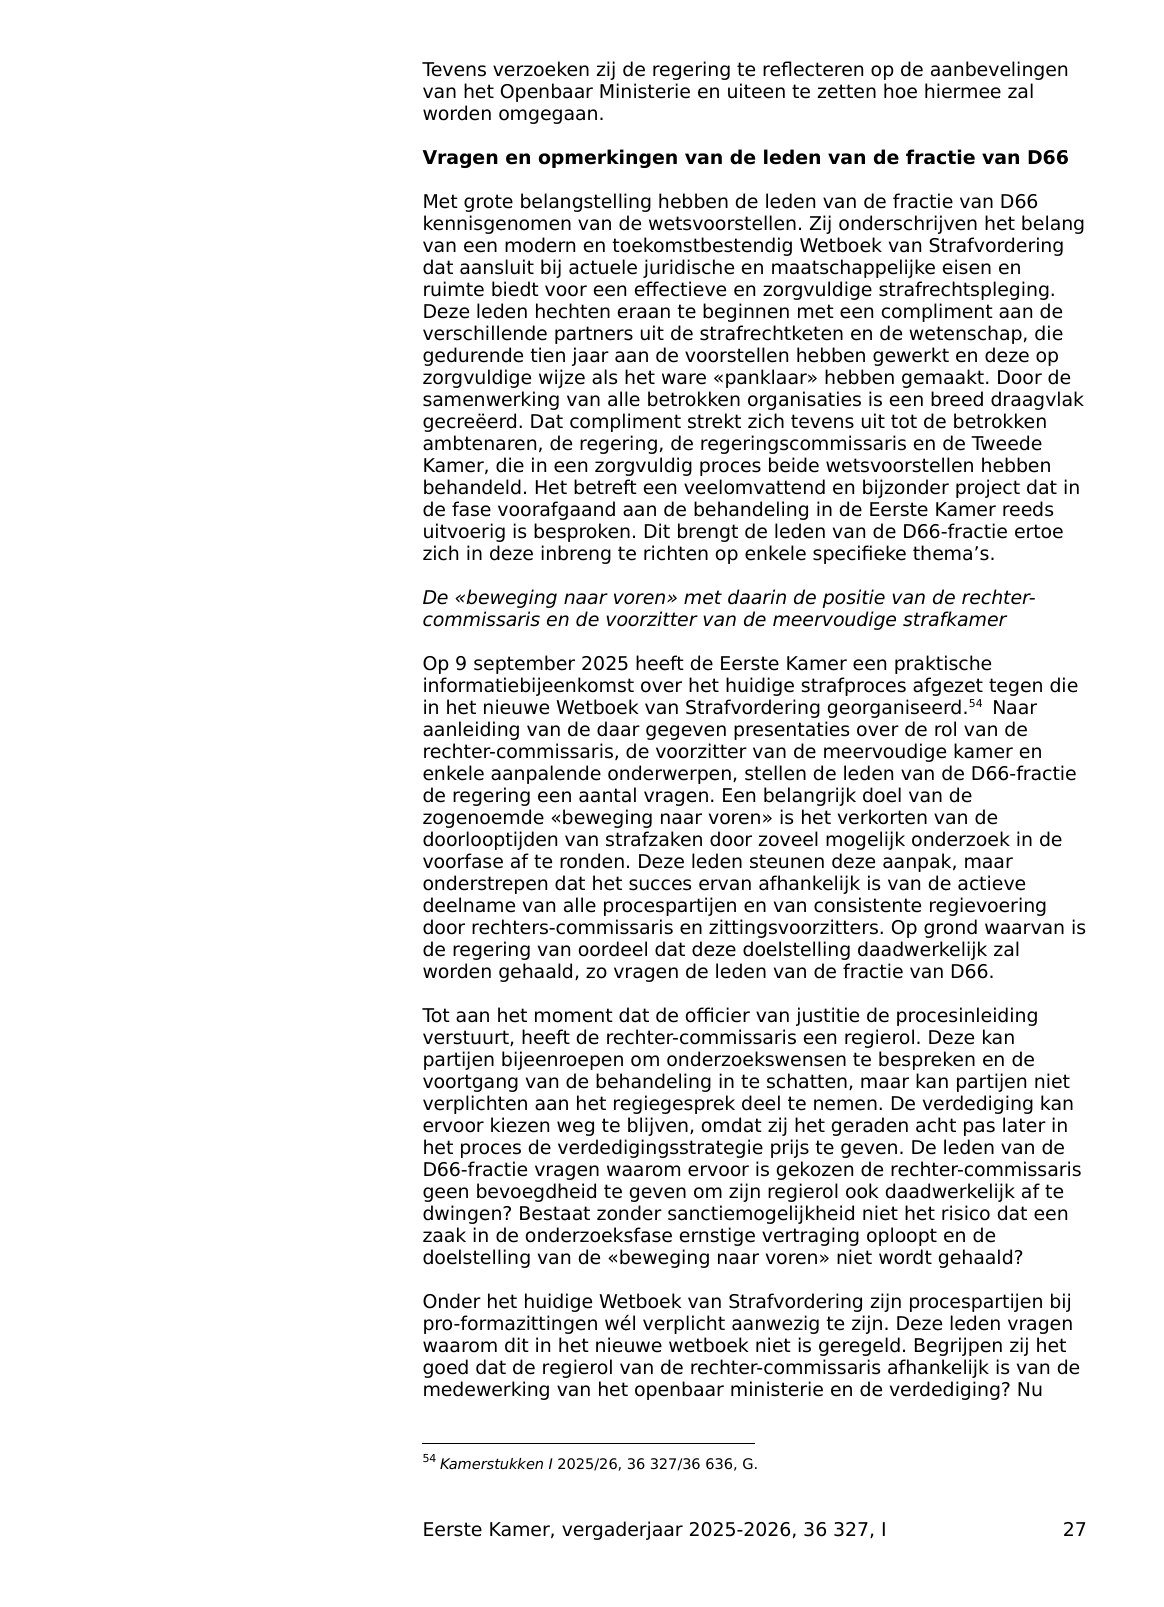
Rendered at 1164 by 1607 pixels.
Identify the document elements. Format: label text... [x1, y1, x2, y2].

text Op 9 september 2025 heeft de Eerste Kamer een praktische informatiebijeenkomst over het huidige strafproces afgezet tegen die in het nieuwe Wetboek van Strafvordering georganiseerd. Naar aanleiding van de daar gegeven presentaties over de rol van de rechter-commissaris, de voorzitter van de meervoudige kamer en enkele aanpalende onderwerpen, stellen de leden van de D66-fractie de regering een aantal vragen. Een belangrijk doel van de zogenoemde «beweging naar voren» is het verkorten van de doorlooptijden van strafzaken door zoveel mogelijk onderzoek in de voorfase af te ronden. Deze leden steunen deze aanpak, maar onderstrepen dat het succes ervan afhankelijk is van de actieve deelname van alle procespartijen en van consistente regievoering door rechters-commissaris en zittingsvoorzitters. Op grond waarvan is de regering van oordeel dat deze doelstelling daadwerkelijk zal worden gehaald, zo vragen de leden van de fractie van D66. [422, 653, 1087, 983]
subtitle Vragen en opmerkingen van de leden van de fractie van D66 [422, 147, 1087, 169]
text Kamerstukken I 2025/26, 36 327/36 636, G. [422, 1452, 1087, 1474]
text Onder het huidige Wetboek van Strafvordering zijn procespartijen bij pro-formazittingen wél verplicht aanwezig te zijn. Deze leden vragen waarom dit in het nieuwe wetboek niet is geregeld. Begrijpen zij het goed dat de regierol van de rechter-commissaris afhankelijk is van de medewerking van het openbaar ministerie en de verdediging? Nu [422, 1291, 1087, 1401]
text Met grote belangstelling hebben de leden van de fractie van D66 kennisgenomen van de wetsvoorstellen. Zij onderschrijven het belang van een modern en toekomstbestendig Wetboek van Strafvordering dat aansluit bij actuele juridische en maatschappelijke eisen en ruimte biedt voor een effectieve en zorgvuldige strafrechtspleging. Deze leden hechten eraan te beginnen met een compliment aan de verschillende partners uit de strafrechtketen en de wetenschap, die gedurende tien jaar aan de voorstellen hebben gewerkt en deze op zorgvuldige wijze als het ware «panklaar» hebben gemaakt. Door de samenwerking van alle betrokken organisaties is een breed draagvlak gecreëerd. Dat compliment strekt zich tevens uit tot de betrokken ambtenaren, de regering, de regeringscommissaris en de Tweede Kamer, die in een zorgvuldig proces beide wetsvoorstellen hebben behandeld. Het betreft een veelomvattend en bijzonder project dat in de fase voorafgaand aan de behandeling in de Eerste Kamer reeds uitvoerig is besproken. Dit brengt de leden van de D66-fractie ertoe zich in deze inbreng te richten op enkele specifieke thema’s. [422, 191, 1087, 565]
subtitle De «beweging naar voren» met daarin de positie van de rechter-commissaris en de voorzitter van de meervoudige strafkamer [422, 587, 1087, 631]
text Tevens verzoeken zij de regering te reflecteren op de aanbevelingen van het Openbaar Ministerie en uiteen te zetten hoe hiermee zal worden omgegaan. [422, 59, 1087, 125]
text Tot aan het moment dat de officier van justitie de procesinleiding verstuurt, heeft de rechter-commissaris een regierol. Deze kan partijen bijeenroepen om onderzoekswensen te bespreken en de voortgang van de behandeling in te schatten, maar kan partijen niet verplichten aan het regiegesprek deel te nemen. De verdediging kan ervoor kiezen weg te blijven, omdat zij het geraden acht pas later in het proces de verdedigingsstrategie prijs te geven. De leden van de D66-fractie vragen waarom ervoor is gekozen de rechter-commissaris geen bevoegdheid te geven om zijn regierol ook daadwerkelijk af te dwingen? Bestaat zonder sanctiemogelijkheid niet het risico dat een zaak in de onderzoeksfase ernstige vertraging oploopt en de doelstelling van de «beweging naar voren» niet wordt gehaald? [422, 1005, 1087, 1269]
